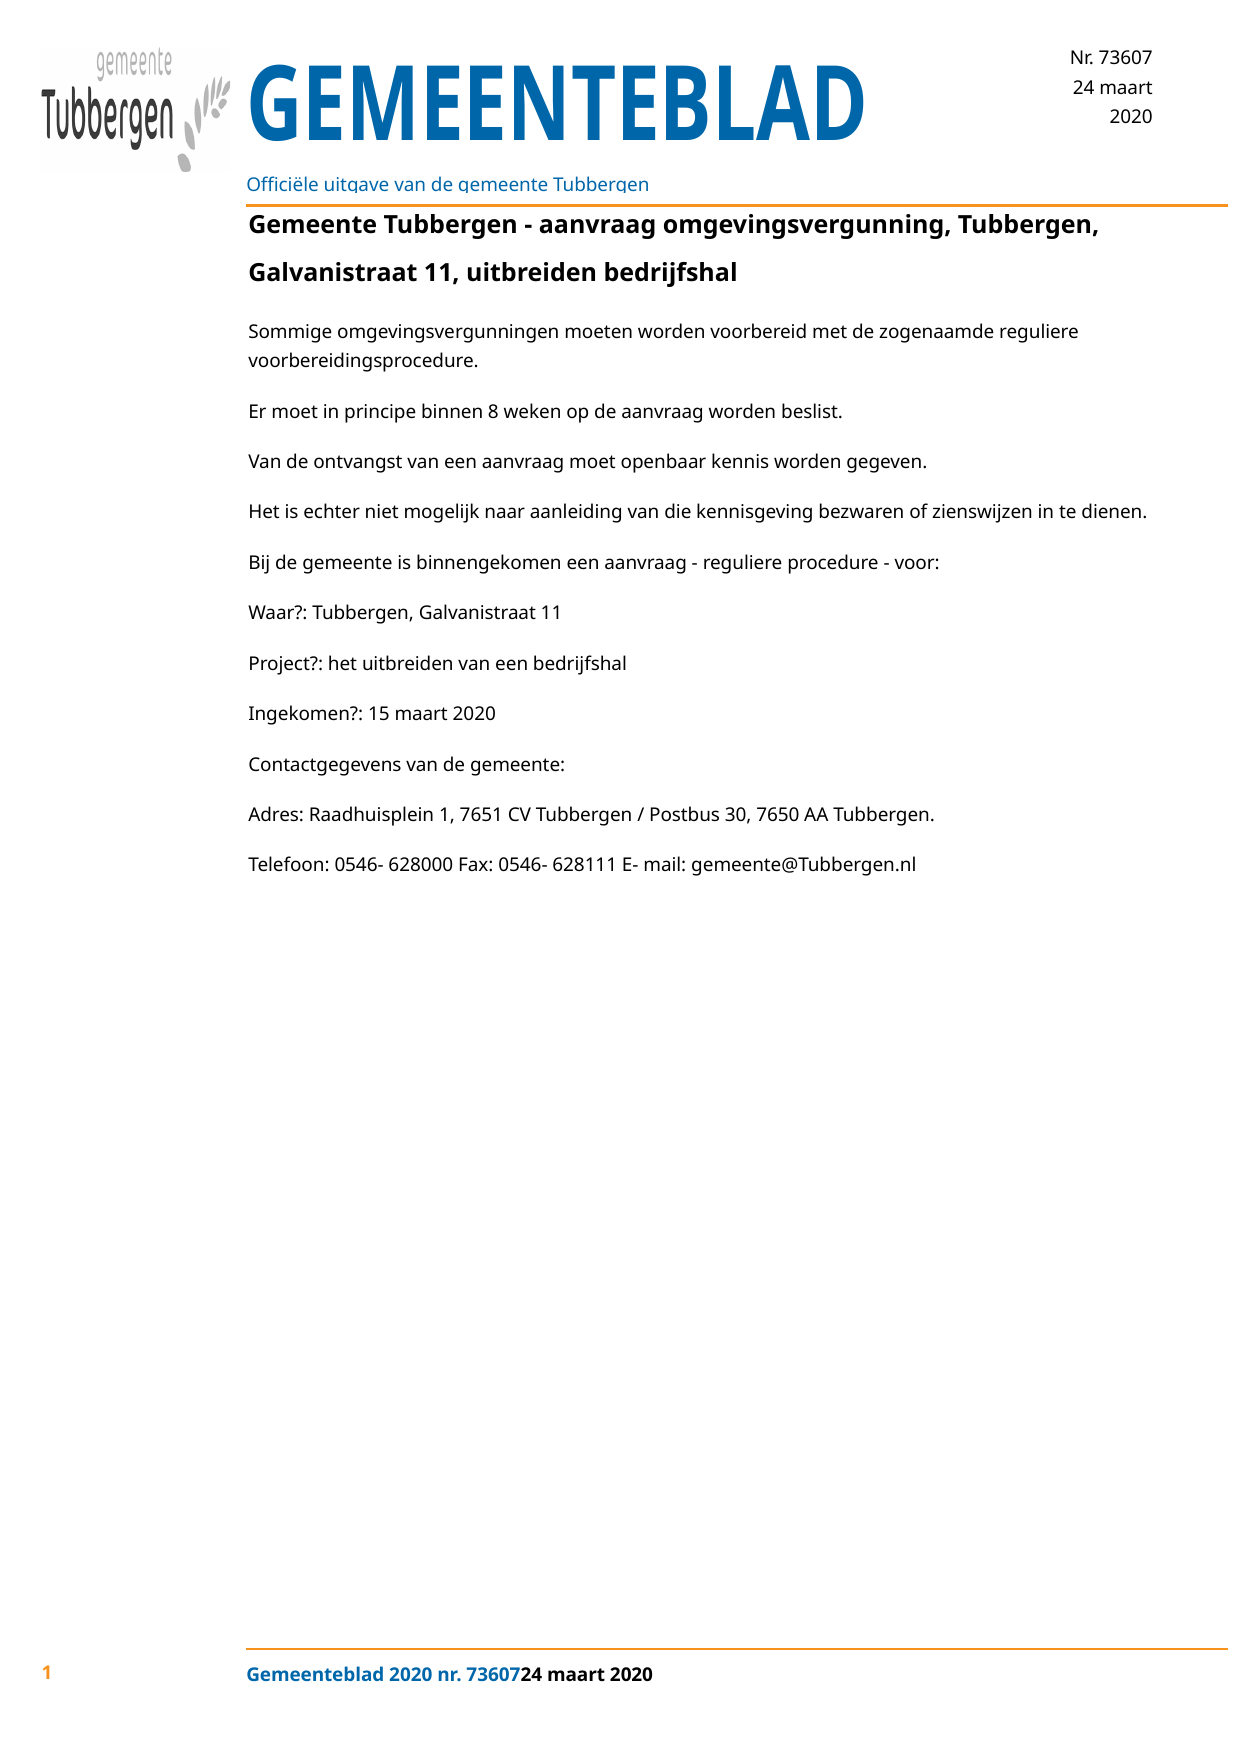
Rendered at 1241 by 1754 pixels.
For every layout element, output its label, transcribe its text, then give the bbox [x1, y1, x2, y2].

text Er moet in principe binnen 8 weken op de aanvraag worden beslist. [248, 398, 1152, 424]
text Adres: Raadhuisplein 1, 7651 CV Tubbergen / Postbus 30, 7650 AA Tubbergen. [248, 801, 1152, 827]
text Van de ontvangst van een aanvraag moet openbaar kennis worden gegeven. [248, 448, 1152, 474]
text Waar?: Tubbergen, Galvanistraat 11 [248, 599, 1152, 625]
text Het is echter niet mogelijk naar aanleiding van die kennisgeving bezwaren of zienswijzen in te dienen. [248, 499, 1152, 524]
text Gemeente Tubbergen - aanvraag omgevingsvergunning, Tubbergen, Galvanistraat 11, uitbreiden bedrijfshal [248, 207, 1152, 288]
text Bij de gemeente is binnengekomen een aanvraag - reguliere procedure - voor: [248, 549, 1152, 575]
text Telefoon: 0546- 628000 Fax: 0546- 628111 E- mail: gemeente@Tubbergen.nl [248, 852, 1152, 877]
text Project?: het uitbreiden van een bedrijfshal [248, 650, 1152, 676]
picture [41, 47, 231, 172]
text Contactgegevens van de gemeente: [248, 751, 1152, 777]
text Sommige omgevingsvergunningen moeten worden voorbereid met de zogenaamde reguliere voorbereidingsprocedure. [248, 318, 1152, 373]
text Ingekomen?: 15 maart 2020 [248, 700, 1152, 726]
